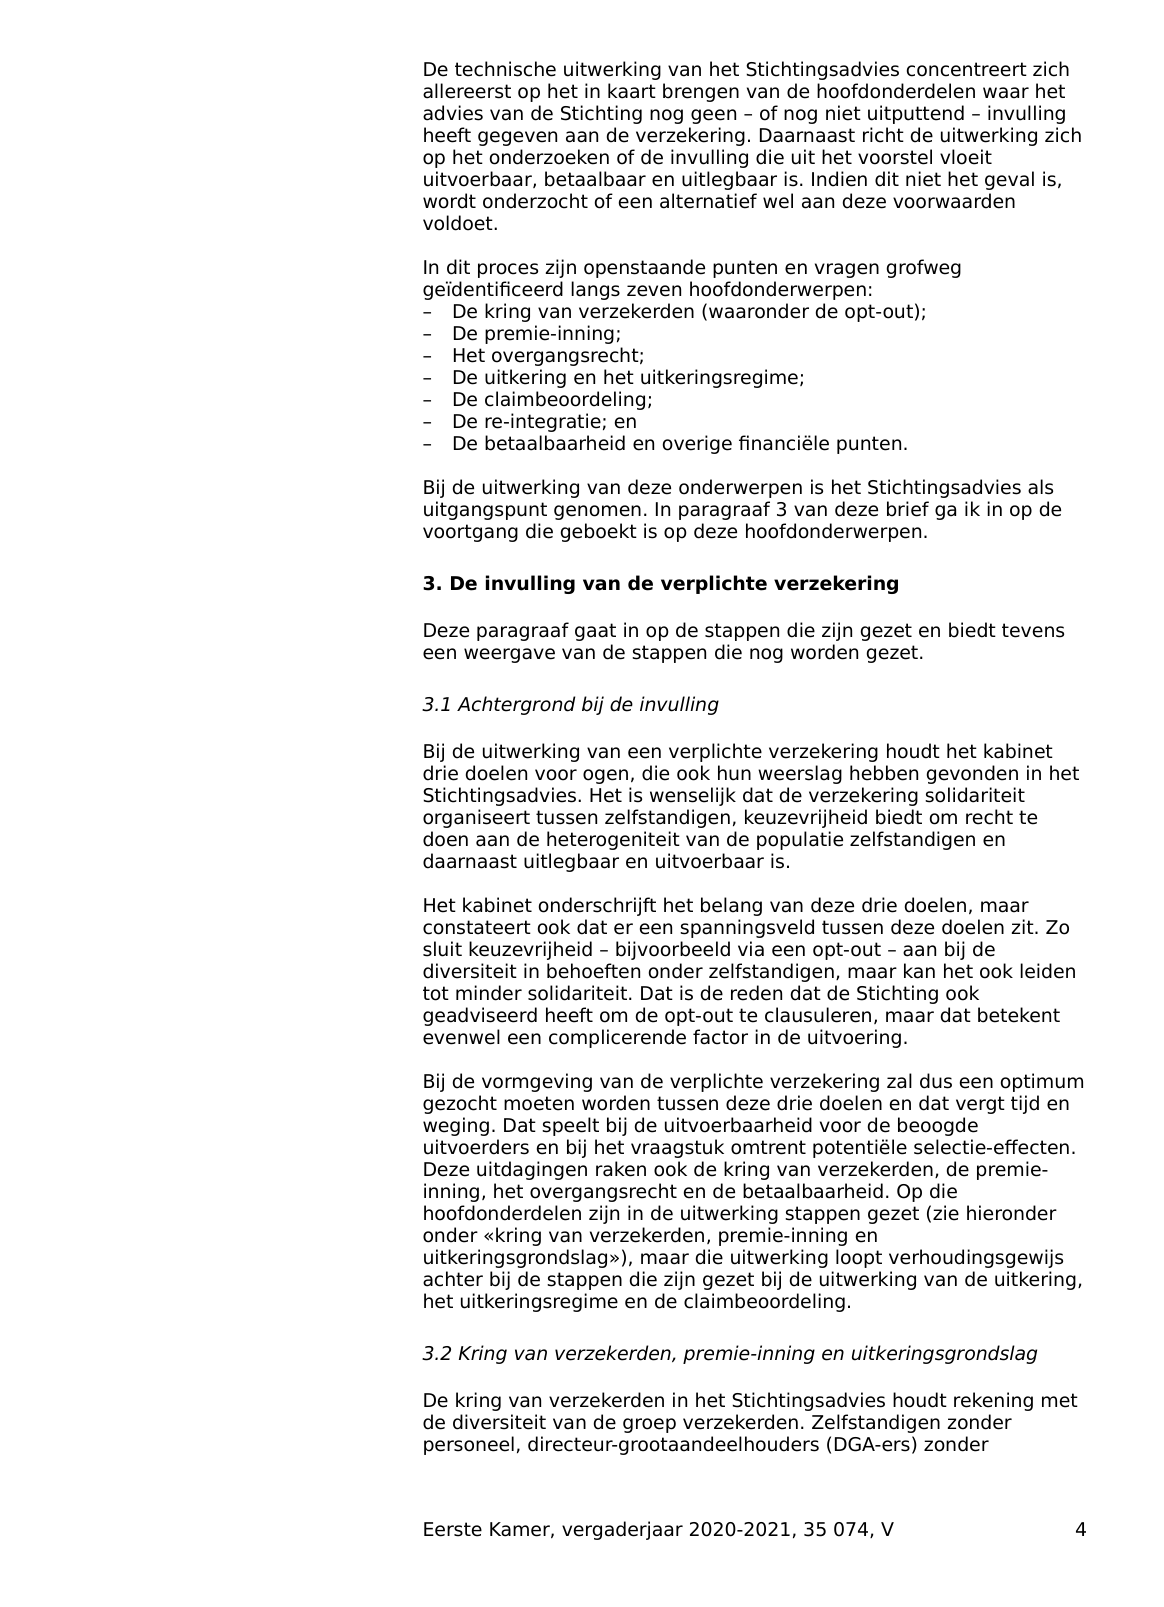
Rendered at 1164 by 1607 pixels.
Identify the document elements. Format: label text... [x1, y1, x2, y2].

text De technische uitwerking van het Stichtingsadvies concentreert zich allereerst op het in kaart brengen van de hoofdonderdelen waar het advies van de Stichting nog geen – of nog niet uitputtend – invulling heeft gegeven aan de verzekering. Daarnaast richt de uitwerking zich op het onderzoeken of de invulling die uit het voorstel vloeit uitvoerbaar, betaalbaar en uitlegbaar is. Indien dit niet het geval is, wordt onderzocht of een alternatief wel aan deze voorwaarden voldoet. [422, 59, 1087, 235]
text Bij de vormgeving van de verplichte verzekering zal dus een optimum gezocht moeten worden tussen deze drie doelen en dat vergt tijd en weging. Dat speelt bij de uitvoerbaarheid voor de beoogde uitvoerders en bij het vraagstuk omtrent potentiële selectie-effecten. Deze uitdagingen raken ook de kring van verzekerden, de premie-inning, het overgangsrecht en de betaalbaarheid. Op die hoofdonderdelen zijn in de uitwerking stappen gezet (zie hieronder onder «kring van verzekerden, premie-inning en uitkeringsgrondslag»), maar die uitwerking loopt verhoudingsgewijs achter bij de stappen die zijn gezet bij de uitwerking van de uitkering, het uitkeringsregime en de claimbeoordeling. [422, 1071, 1087, 1313]
subtitle 3.2 Kring van verzekerden, premie-inning en uitkeringsgrondslag [422, 1343, 1087, 1365]
subtitle 3.1 Achtergrond bij de invulling [422, 694, 1087, 716]
text Bij de uitwerking van een verplichte verzekering houdt het kabinet drie doelen voor ogen, die ook hun weerslag hebben gevonden in het Stichtingsadvies. Het is wenselijk dat de verzekering solidariteit organiseert tussen zelfstandigen, keuzevrijheid biedt om recht te doen aan de heterogeniteit van de populatie zelfstandigen en daarnaast uitlegbaar en uitvoerbaar is. [422, 741, 1087, 873]
text De kring van verzekerden in het Stichtingsadvies houdt rekening met de diversiteit van de groep verzekerden. Zelfstandigen zonder personeel, directeur-grootaandeelhouders (DGA-ers) zonder [422, 1390, 1087, 1456]
text In dit proces zijn openstaande punten en vragen grofweg geïdentificeerd langs zeven hoofdonderwerpen: [422, 257, 1087, 301]
subtitle 3. De invulling van de verplichte verzekering [422, 573, 1087, 595]
text – Het overgangsrecht; [422, 345, 1087, 367]
text Bij de uitwerking van deze onderwerpen is het Stichtingsadvies als uitgangspunt genomen. In paragraaf 3 van deze brief ga ik in op de voortgang die geboekt is op deze hoofdonderwerpen. [422, 477, 1087, 543]
text – De premie-inning; [422, 323, 1087, 345]
text – De re-integratie; en [422, 411, 1087, 433]
text Deze paragraaf gaat in op de stappen die zijn gezet en biedt tevens een weergave van de stappen die nog worden gezet. [422, 620, 1087, 664]
text – De betaalbaarheid en overige financiële punten. [422, 433, 1087, 455]
text – De uitkering en het uitkeringsregime; [422, 367, 1087, 389]
text – De kring van verzekerden (waaronder de opt-out); [422, 301, 1087, 323]
text Het kabinet onderschrijft het belang van deze drie doelen, maar constateert ook dat er een spanningsveld tussen deze doelen zit. Zo sluit keuzevrijheid – bijvoorbeeld via een opt-out – aan bij de diversiteit in behoeften onder zelfstandigen, maar kan het ook leiden tot minder solidariteit. Dat is de reden dat de Stichting ook geadviseerd heeft om de opt-out te clausuleren, maar dat betekent evenwel een complicerende factor in de uitvoering. [422, 895, 1087, 1049]
text – De claimbeoordeling; [422, 389, 1087, 411]
